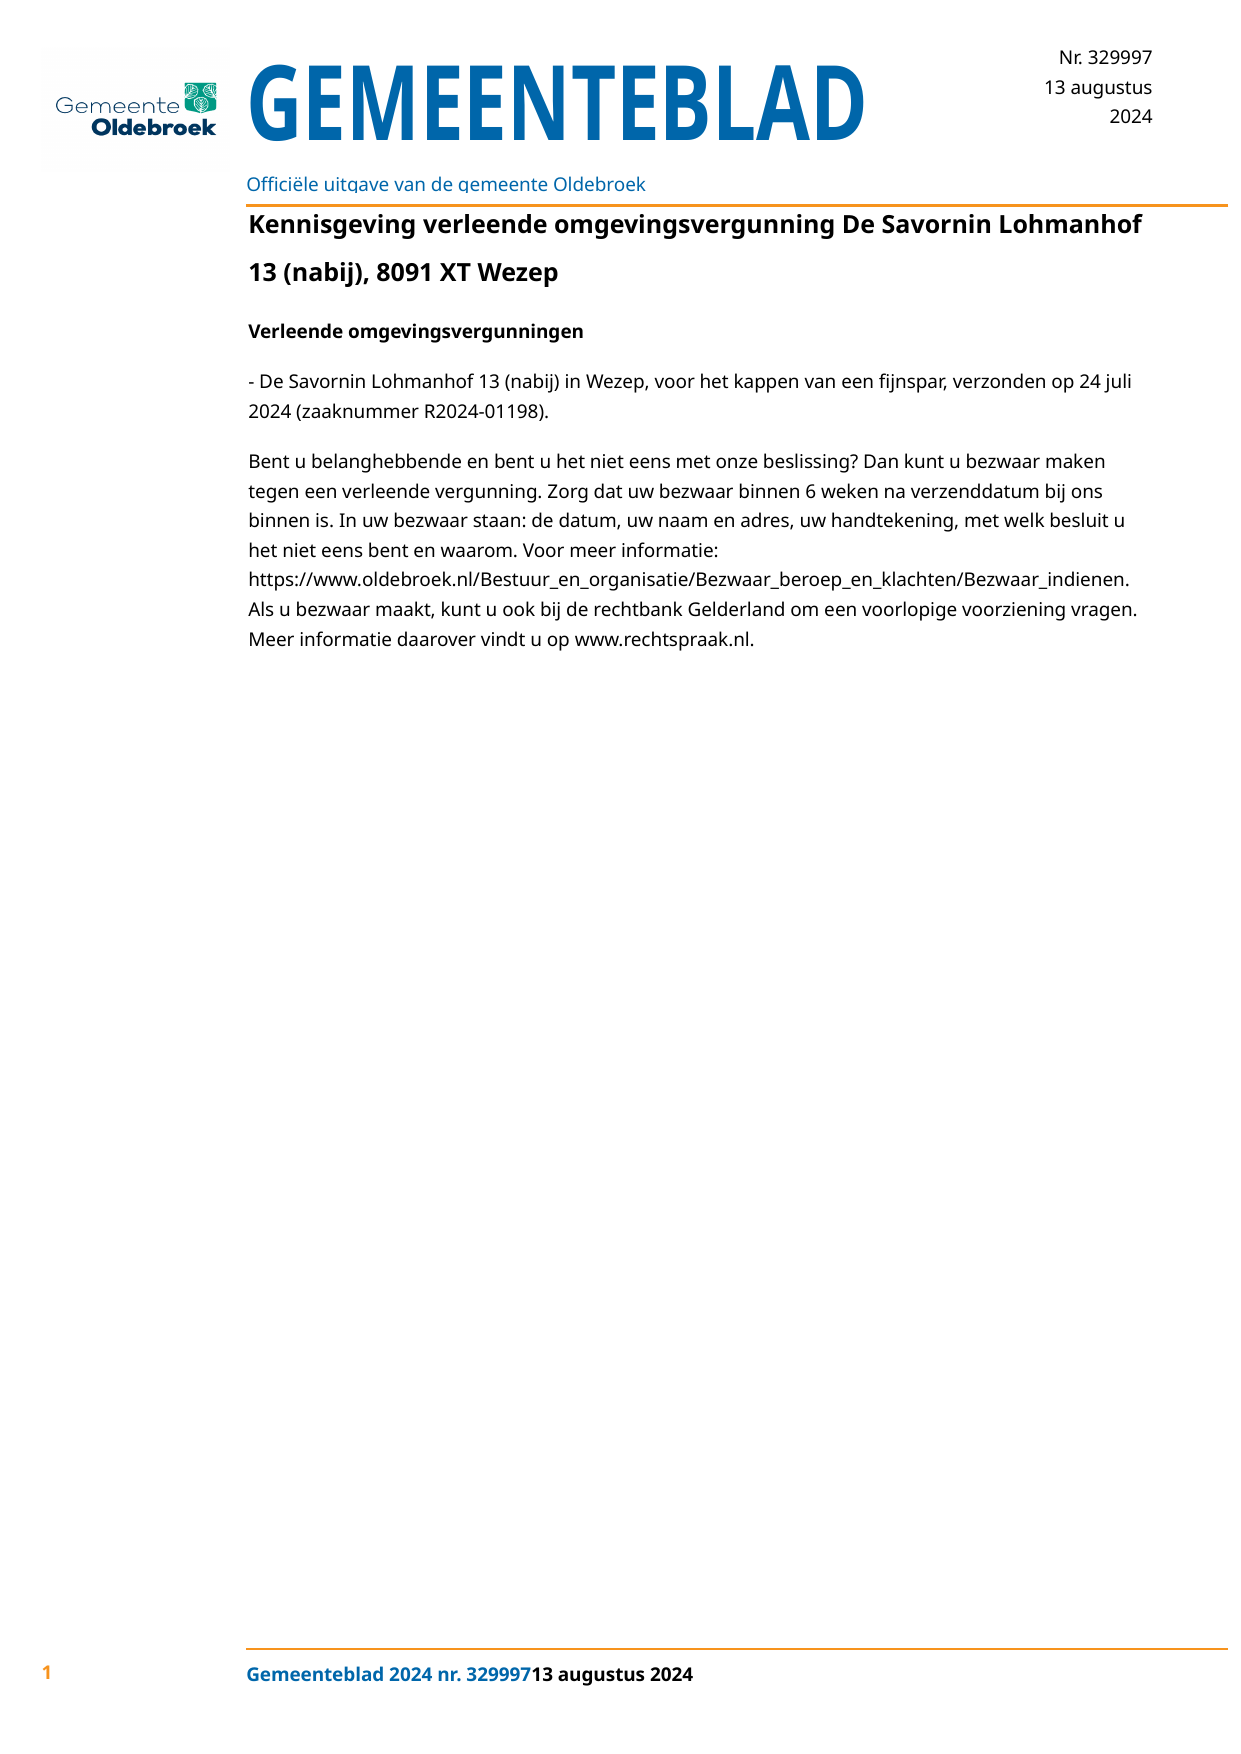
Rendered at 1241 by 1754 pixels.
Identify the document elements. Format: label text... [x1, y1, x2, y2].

text Bent u belanghebbende en bent u het niet eens met onze beslissing? Dan kunt u bezwaar maken tegen een verleende vergunning. Zorg dat uw bezwaar binnen 6 weken na verzenddatum bij ons binnen is. In uw bezwaar staan: de datum, uw naam en adres, uw handtekening, met welk besluit u het niet eens bent en waarom. Voor meer informatie: https://www.oldebroek.nl/Bestuur_en_organisatie/Bezwaar_beroep_en_klachten/Bezwaar_indienen. Als u bezwaar maakt, kunt u ook bij de rechtbank Gelderland om een voorlopige voorziening vragen. Meer informatie daarover vindt u op www.rechtspraak.nl. [248, 448, 1152, 652]
picture [41, 47, 231, 172]
text Kennisgeving verleende omgevingsvergunning De Savornin Lohmanhof 13 (nabij), 8091 XT Wezep [248, 207, 1152, 288]
text Verleende omgevingsvergunningen [248, 318, 1152, 344]
text - De Savornin Lohmanhof 13 (nabij) in Wezep, voor het kappen van een fijnspar, verzonden op 24 juli 2024 (zaaknummer R2024-01198). [248, 368, 1152, 424]
